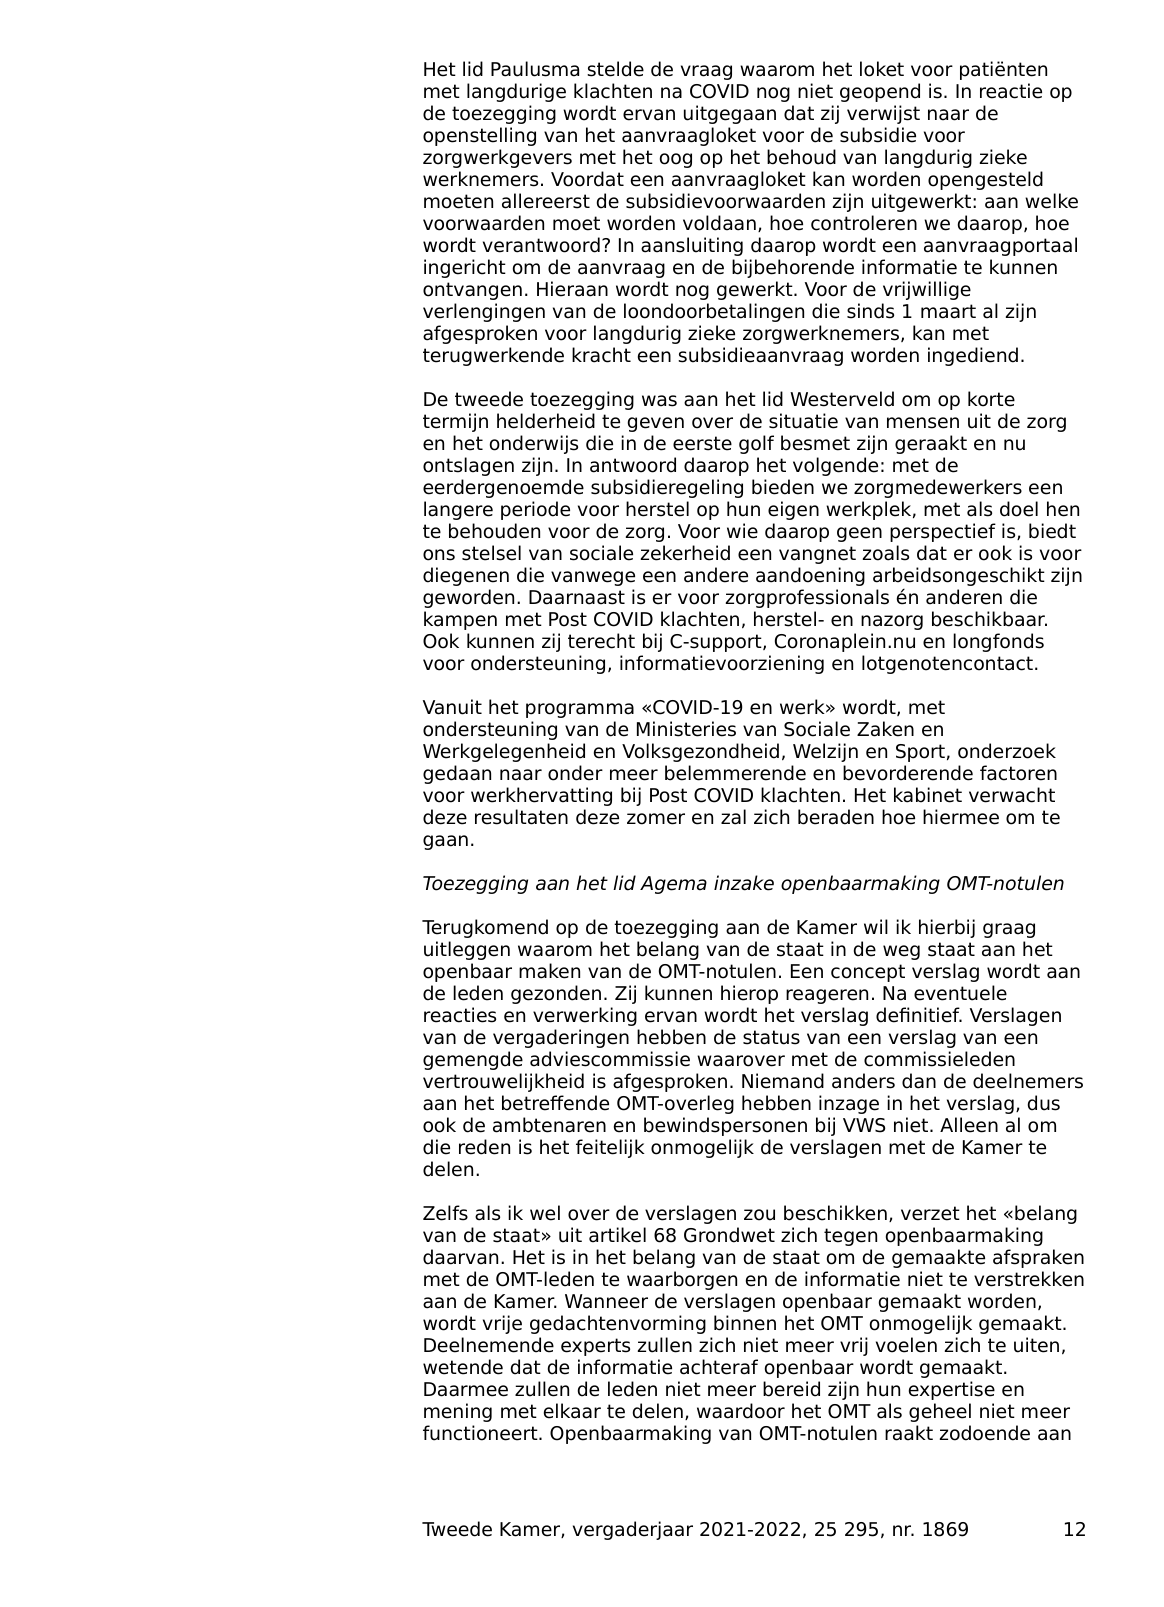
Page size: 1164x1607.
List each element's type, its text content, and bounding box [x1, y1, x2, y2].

text De tweede toezegging was aan het lid Westerveld om op korte termijn helderheid te geven over de situatie van mensen uit de zorg en het onderwijs die in de eerste golf besmet zijn geraakt en nu ontslagen zijn. In antwoord daarop het volgende: met de eerdergenoemde subsidieregeling bieden we zorgmedewerkers een langere periode voor herstel op hun eigen werkplek, met als doel hen te behouden voor de zorg. Voor wie daarop geen perspectief is, biedt ons stelsel van sociale zekerheid een vangnet zoals dat er ook is voor diegenen die vanwege een andere aandoening arbeidsongeschikt zijn geworden. Daarnaast is er voor zorgprofessionals én anderen die kampen met Post COVID klachten, herstel- en nazorg beschikbaar. Ook kunnen zij terecht bij C-support, Coronaplein.nu en longfonds voor ondersteuning, informatievoorziening en lotgenotencontact. [422, 389, 1087, 675]
subtitle Toezegging aan het lid Agema inzake openbaarmaking OMT-notulen [422, 873, 1087, 895]
text Vanuit het programma «COVID-19 en werk» wordt, met ondersteuning van de Ministeries van Sociale Zaken en Werkgelegenheid en Volksgezondheid, Welzijn en Sport, onderzoek gedaan naar onder meer belemmerende en bevorderende factoren voor werkhervatting bij Post COVID klachten. Het kabinet verwacht deze resultaten deze zomer en zal zich beraden hoe hiermee om te gaan. [422, 697, 1087, 851]
text Het lid Paulusma stelde de vraag waarom het loket voor patiënten met langdurige klachten na COVID nog niet geopend is. In reactie op de toezegging wordt ervan uitgegaan dat zij verwijst naar de openstelling van het aanvraagloket voor de subsidie voor zorgwerkgevers met het oog op het behoud van langdurig zieke werknemers. Voordat een aanvraagloket kan worden opengesteld moeten allereerst de subsidievoorwaarden zijn uitgewerkt: aan welke voorwaarden moet worden voldaan, hoe controleren we daarop, hoe wordt verantwoord? In aansluiting daarop wordt een aanvraagportaal ingericht om de aanvraag en de bijbehorende informatie te kunnen ontvangen. Hieraan wordt nog gewerkt. Voor de vrijwillige verlengingen van de loondoorbetalingen die sinds 1 maart al zijn afgesproken voor langdurig zieke zorgwerknemers, kan met terugwerkende kracht een subsidieaanvraag worden ingediend. [422, 59, 1087, 367]
text Terugkomend op de toezegging aan de Kamer wil ik hierbij graag uitleggen waarom het belang van de staat in de weg staat aan het openbaar maken van de OMT-notulen. Een concept verslag wordt aan de leden gezonden. Zij kunnen hierop reageren. Na eventuele reacties en verwerking ervan wordt het verslag definitief. Verslagen van de vergaderingen hebben de status van een verslag van een gemengde adviescommissie waarover met de commissieleden vertrouwelijkheid is afgesproken. Niemand anders dan de deelnemers aan het betreffende OMT-overleg hebben inzage in het verslag, dus ook de ambtenaren en bewindspersonen bij VWS niet. Alleen al om die reden is het feitelijk onmogelijk de verslagen met de Kamer te delen. [422, 917, 1087, 1181]
text Zelfs als ik wel over de verslagen zou beschikken, verzet het «belang van de staat» uit artikel 68 Grondwet zich tegen openbaarmaking daarvan. Het is in het belang van de staat om de gemaakte afspraken met de OMT-leden te waarborgen en de informatie niet te verstrekken aan de Kamer. Wanneer de verslagen openbaar gemaakt worden, wordt vrije gedachtenvorming binnen het OMT onmogelijk gemaakt. Deelnemende experts zullen zich niet meer vrij voelen zich te uiten, wetende dat de informatie achteraf openbaar wordt gemaakt. Daarmee zullen de leden niet meer bereid zijn hun expertise en mening met elkaar te delen, waardoor het OMT als geheel niet meer functioneert. Openbaarmaking van OMT-notulen raakt zodoende aan [422, 1203, 1087, 1445]
